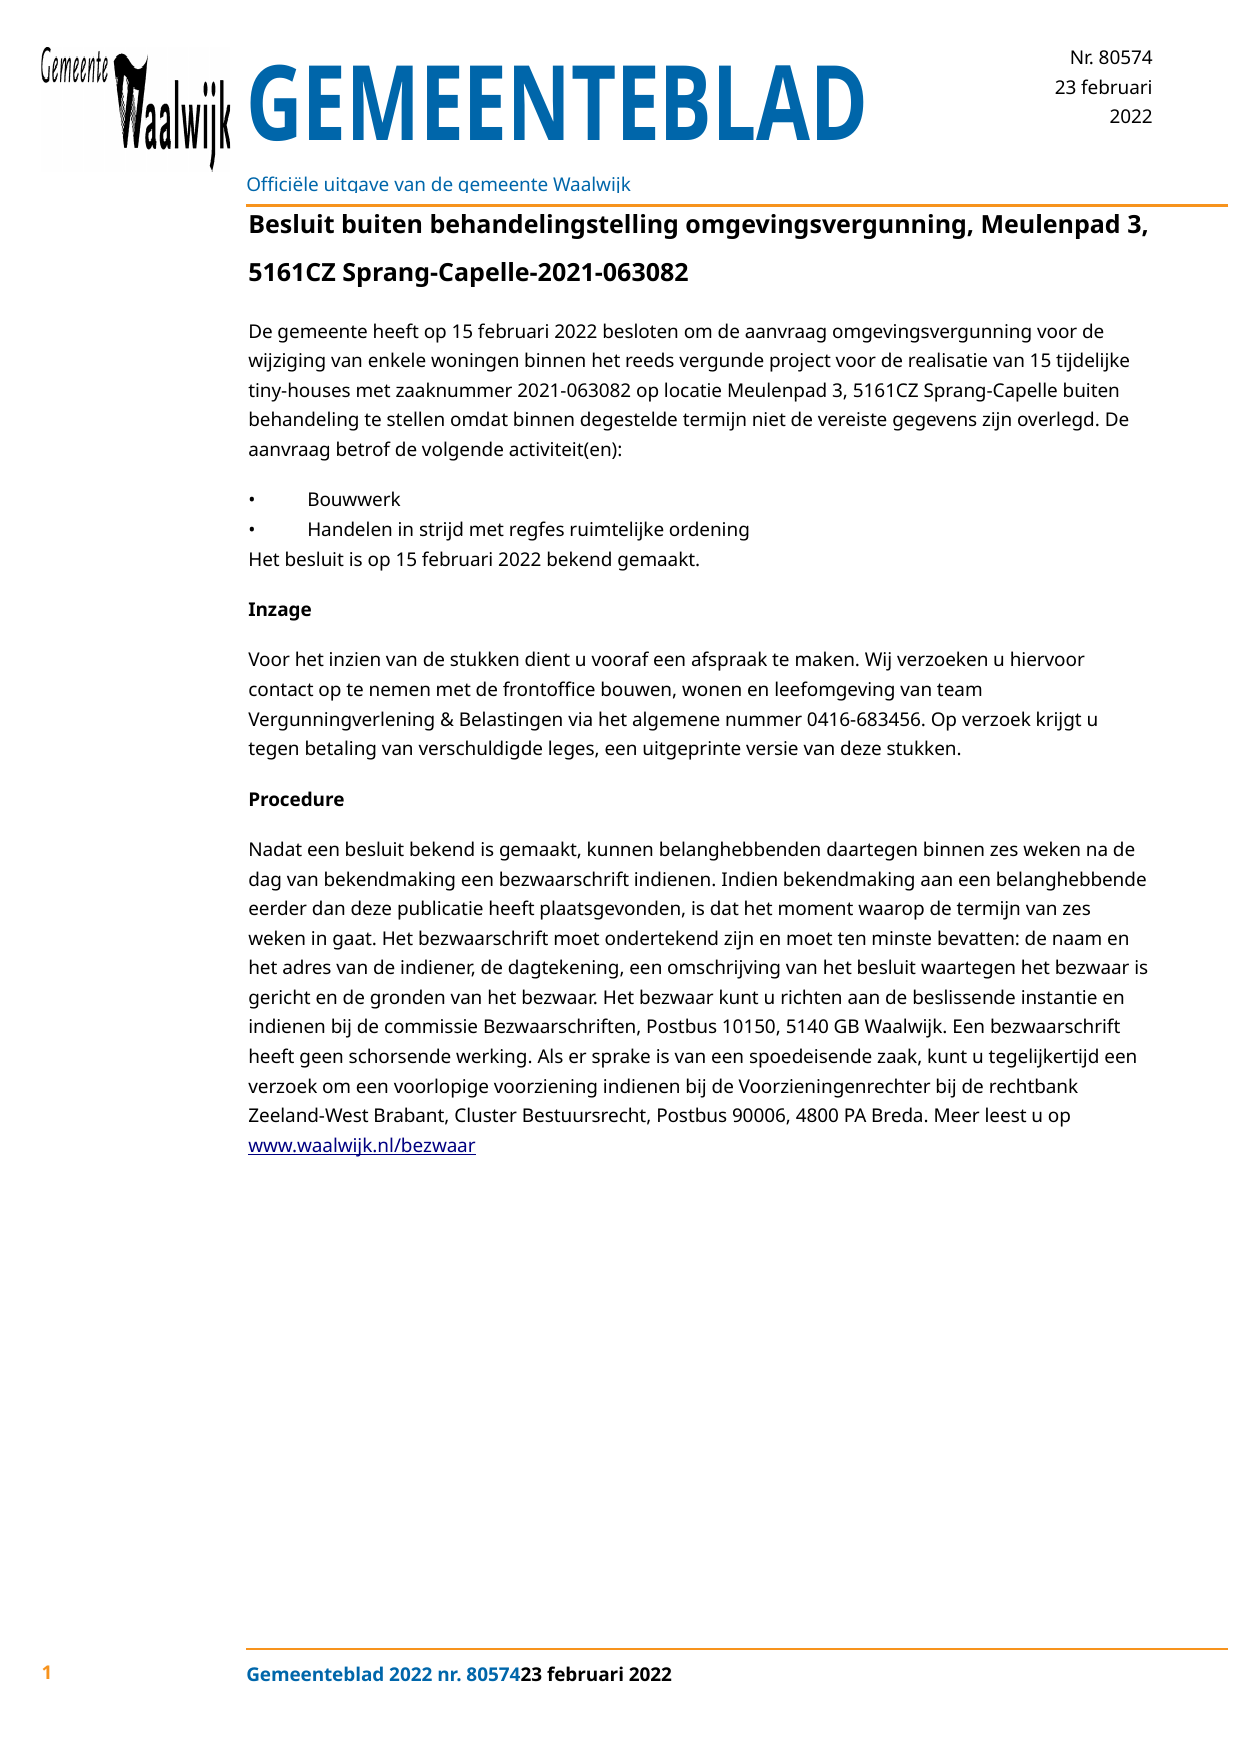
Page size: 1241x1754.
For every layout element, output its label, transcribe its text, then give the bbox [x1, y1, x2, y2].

picture [41, 47, 231, 172]
text Voor het inzien van de stukken dient u vooraf een afspraak te maken. Wij verzoeken u hiervoor contact op te nemen met de frontoffice bouwen, wonen en leefomgeving van team Vergunningverlening & Belastingen via het algemene nummer 0416-683456. Op verzoek krijgt u tegen betaling van verschuldigde leges, een uitgeprinte versie van deze stukken. [248, 647, 1152, 761]
text Besluit buiten behandelingstelling omgevingsvergunning, Meulenpad 3, 5161CZ Sprang-Capelle-2021-063082 [248, 207, 1152, 288]
text De gemeente heeft op 15 februari 2022 besloten om de aanvraag omgevingsvergunning voor de wijziging van enkele woningen binnen het reeds vergunde project voor de realisatie van 15 tijdelijke tiny-houses met zaaknummer 2021-063082 op locatie Meulenpad 3, 5161CZ Sprang-Capelle buiten behandeling te stellen omdat binnen degestelde termijn niet de vereiste gegevens zijn overlegd. De aanvraag betrof de volgende activiteit(en): [248, 318, 1152, 462]
list Handelen in strijd met regfes ruimtelijke ordening [248, 516, 1152, 542]
text Nadat een besluit bekend is gemaakt, kunnen belanghebbenden daartegen binnen zes weken na de dag van bekendmaking een bezwaarschrift indienen. Indien bekendmaking aan een belanghebbende eerder dan deze publicatie heeft plaatsgevonden, is dat het moment waarop de termijn van zes weken in gaat. Het bezwaarschrift moet ondertekend zijn en moet ten minste bevatten: de naam en het adres van de indiener, de dagtekening, een omschrijving van het besluit waartegen het bezwaar is gericht en de gronden van het bezwaar. Het bezwaar kunt u richten aan de beslissende instantie en indienen bij de commissie Bezwaarschriften, Postbus 10150, 5140 GB Waalwijk. Een bezwaarschrift heeft geen schorsende werking. Als er sprake is van een spoedeisende zaak, kunt u tegelijkertijd een verzoek om een voorlopige voorziening indienen bij de Voorzieningenrechter bij de rechtbank Zeeland-West Brabant, Cluster Bestuursrecht, Postbus 90006, 4800 PA Breda. Meer leest u op www.waalwijk.nl/bezwaar [248, 836, 1152, 1158]
list Bouwwerk [248, 487, 1152, 512]
text Inzage [248, 596, 1152, 622]
text Procedure [248, 786, 1152, 812]
text Het besluit is op 15 februari 2022 bekend gemaakt. [248, 546, 1152, 572]
